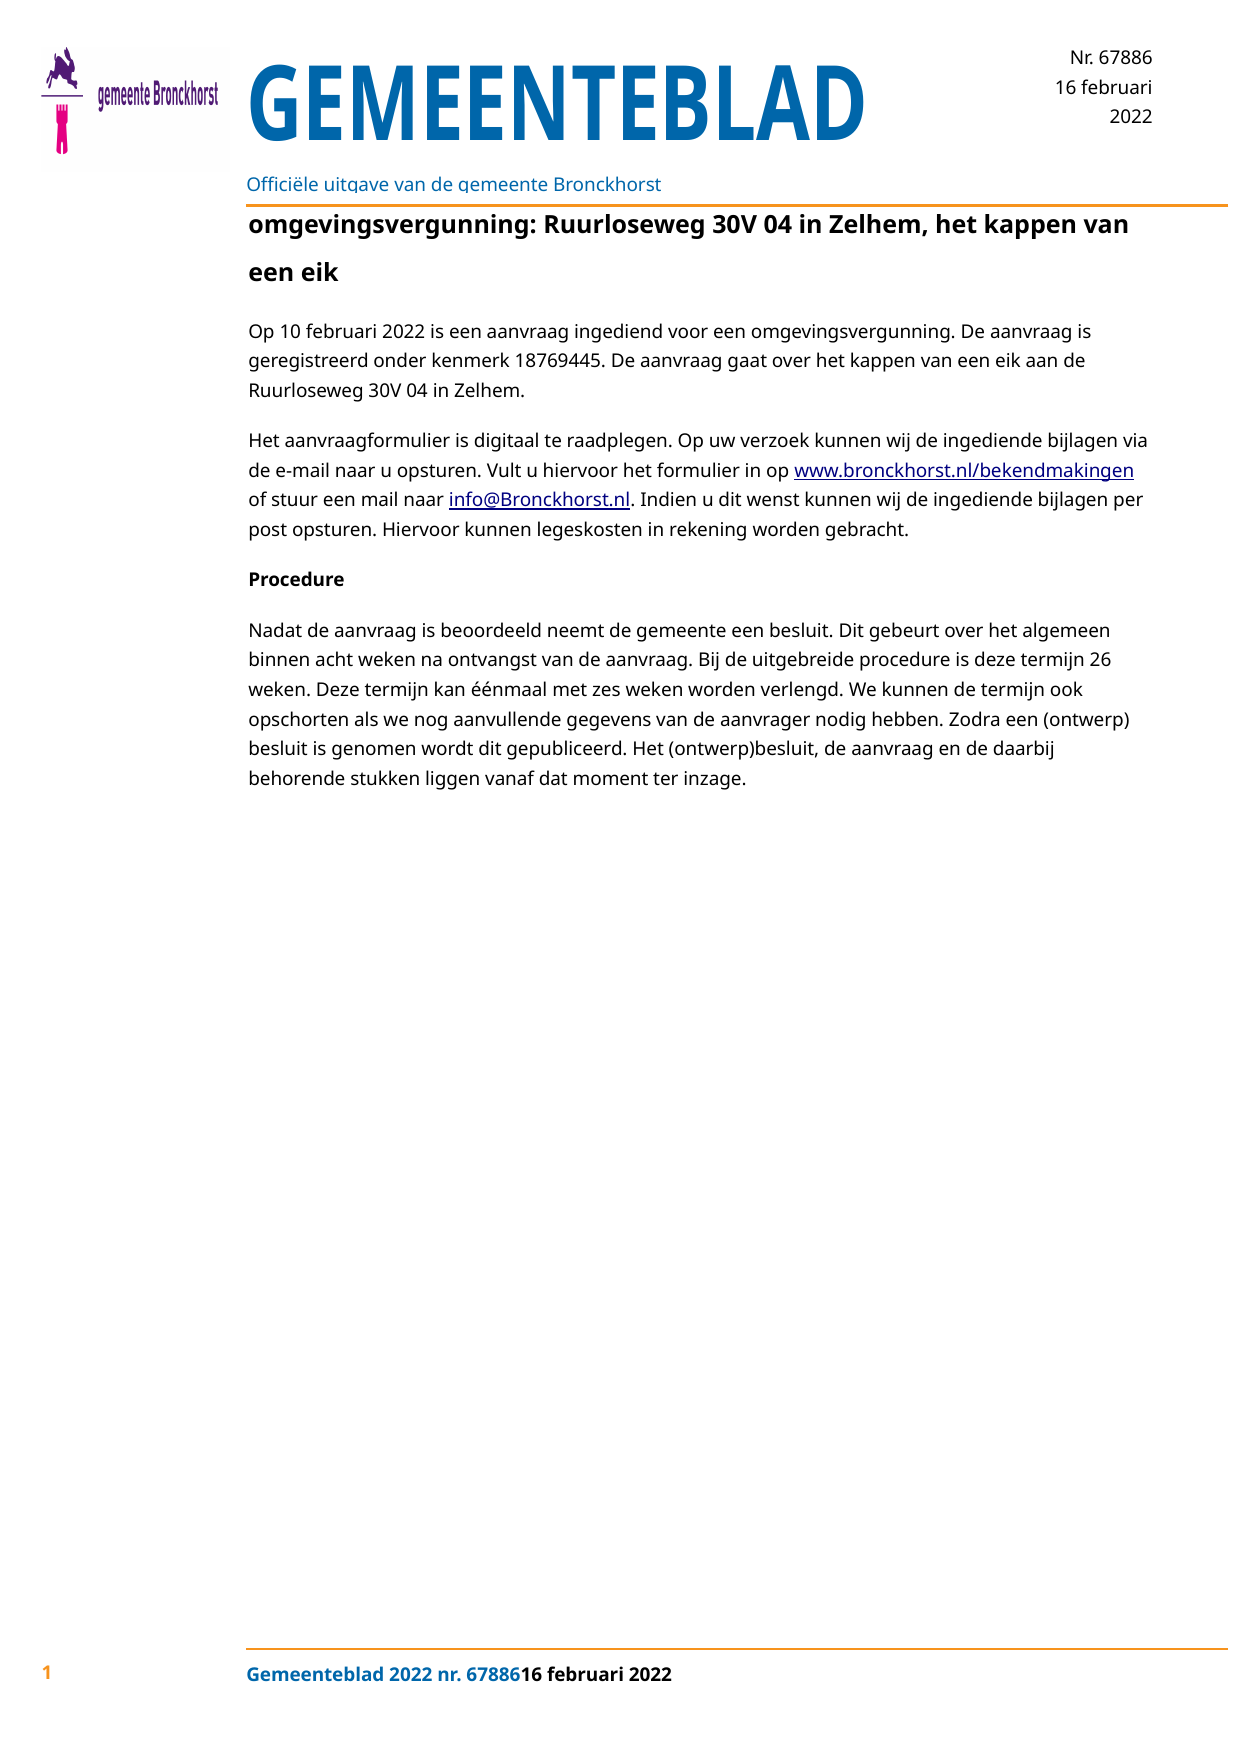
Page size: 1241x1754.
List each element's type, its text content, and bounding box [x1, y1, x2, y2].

text omgevingsvergunning: Ruurloseweg 30V 04 in Zelhem, het kappen van een eik [248, 207, 1152, 288]
text Nadat de aanvraag is beoordeeld neemt de gemeente een besluit. Dit gebeurt over het algemeen binnen acht weken na ontvangst van de aanvraag. Bij de uitgebreide procedure is deze termijn 26 weken. Deze termijn kan éénmaal met zes weken worden verlengd. We kunnen de termijn ook opschorten als we nog aanvullende gegevens van de aanvrager nodig hebben. Zodra een (ontwerp) besluit is genomen wordt dit gepubliceerd. Het (ontwerp)besluit, de aanvraag en de daarbij behorende stukken liggen vanaf dat moment ter inzage. [248, 617, 1152, 791]
text Op 10 februari 2022 is een aanvraag ingediend voor een omgevingsvergunning. De aanvraag is geregistreerd onder kenmerk 18769445. De aanvraag gaat over het kappen van een eik aan de Ruurloseweg 30V 04 in Zelhem. [248, 318, 1152, 403]
picture [41, 47, 231, 172]
text Procedure [248, 567, 1152, 592]
text Het aanvraagformulier is digitaal te raadplegen. Op uw verzoek kunnen wij de ingediende bijlagen via de e-mail naar u opsturen. Vult u hiervoor het formulier in op www.bronckhorst.nl/bekendmakingen of stuur een mail naar info@Bronckhorst.nl. Indien u dit wenst kunnen wij de ingediende bijlagen per post opsturen. Hiervoor kunnen legeskosten in rekening worden gebracht. [248, 427, 1152, 542]
